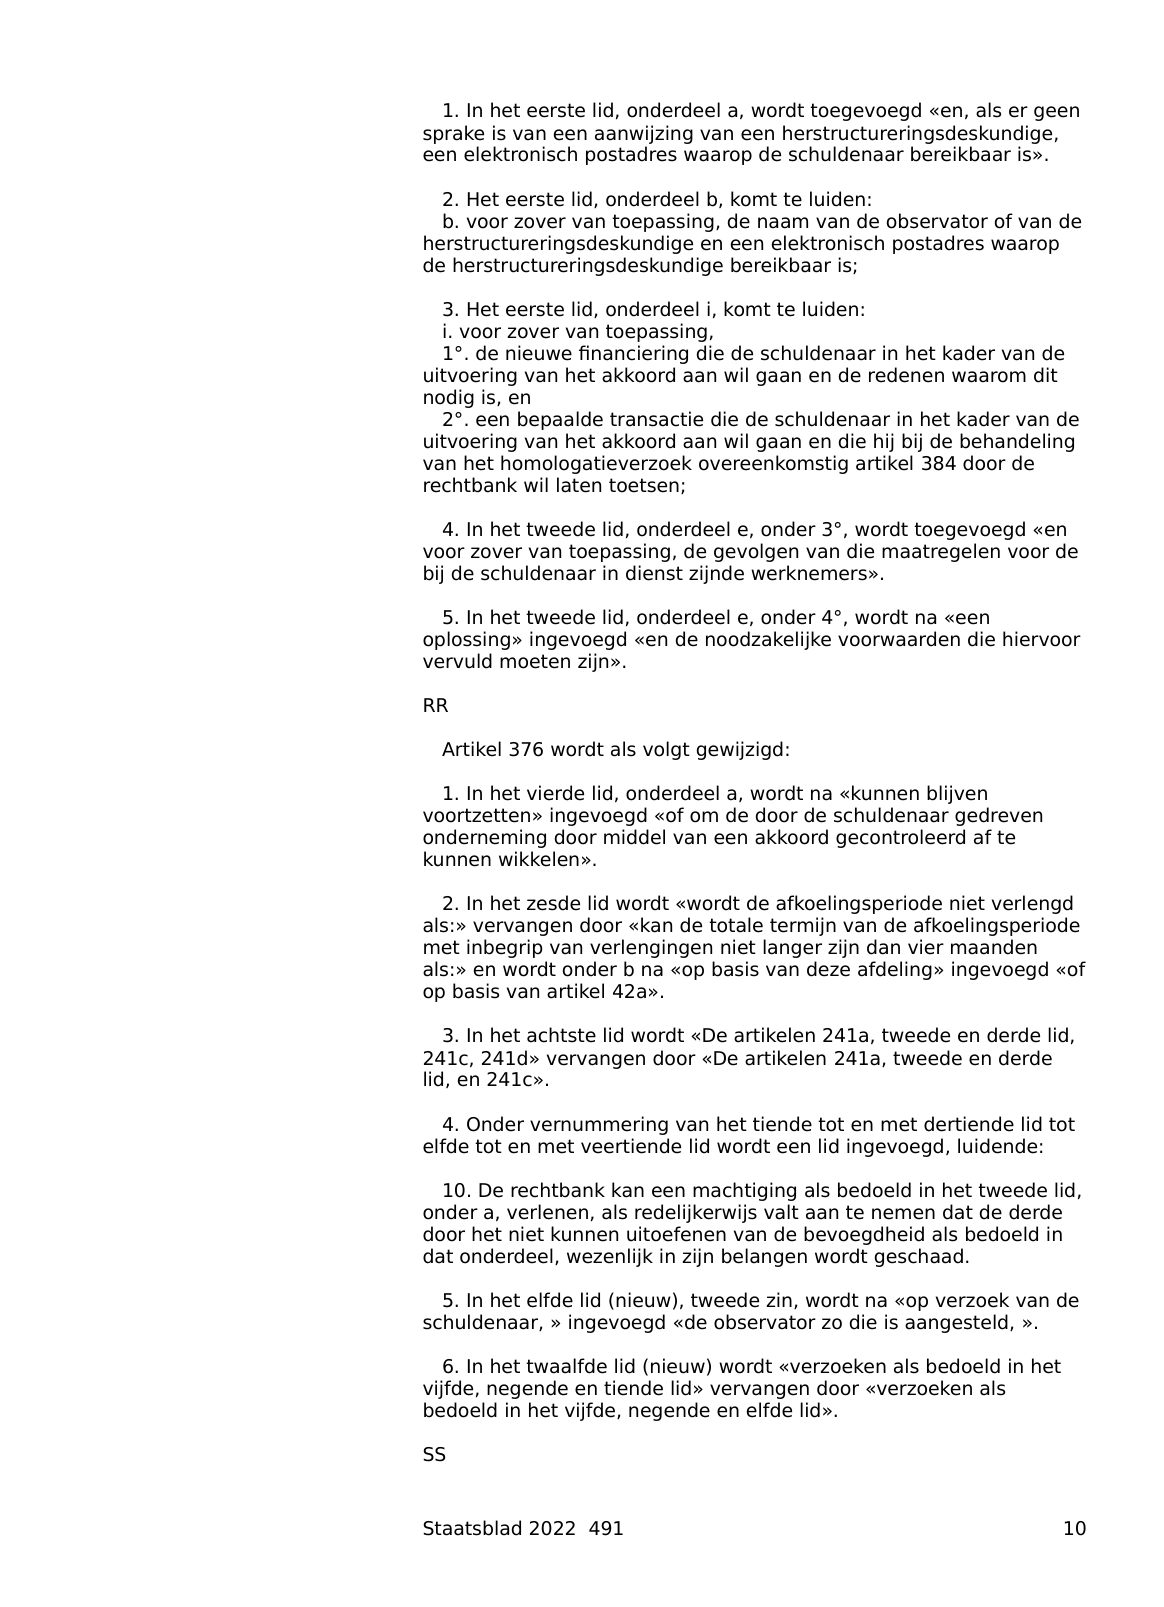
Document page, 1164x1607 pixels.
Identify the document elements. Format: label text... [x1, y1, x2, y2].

text 6. In het twaalfde lid (nieuw) wordt «verzoeken als bedoeld in het vijfde, negende en tiende lid» vervangen door «verzoeken als bedoeld in het vijfde, negende en elfde lid». [422, 1356, 1087, 1422]
text 5. In het tweede lid, onderdeel e, onder 4°, wordt na «een oplossing» ingevoegd «en de noodzakelijke voorwaarden die hiervoor vervuld moeten zijn». [422, 607, 1087, 673]
text i. voor zover van toepassing, [422, 321, 1087, 343]
text RR [422, 695, 1087, 717]
text 2. In het zesde lid wordt «wordt de afkoelingsperiode niet verlengd als:» vervangen door «kan de totale termijn van de afkoelingsperiode met inbegrip van verlengingen niet langer zijn dan vier maanden als:» en wordt onder b na «op basis van deze afdeling» ingevoegd «of op basis van artikel 42a». [422, 893, 1087, 1003]
text 3. Het eerste lid, onderdeel i, komt te luiden: [422, 299, 1087, 321]
text 1. In het vierde lid, onderdeel a, wordt na «kunnen blijven voortzetten» ingevoegd «of om de door de schuldenaar gedreven onderneming door middel van een akkoord gecontroleerd af te kunnen wikkelen». [422, 783, 1087, 871]
text 4. Onder vernummering van het tiende tot en met dertiende lid tot elfde tot en met veertiende lid wordt een lid ingevoegd, luidende: [422, 1113, 1087, 1157]
text Artikel 376 wordt als volgt gewijzigd: [422, 739, 1087, 761]
text 2°. een bepaalde transactie die de schuldenaar in het kader van de uitvoering van het akkoord aan wil gaan en die hij bij de behandeling van het homologatieverzoek overeenkomstig artikel 384 door de rechtbank wil laten toetsen; [422, 408, 1087, 496]
text 4. In het tweede lid, onderdeel e, onder 3°, wordt toegevoegd «en voor zover van toepassing, de gevolgen van die maatregelen voor de bij de schuldenaar in dienst zijnde werknemers». [422, 519, 1087, 584]
text 10. De rechtbank kan een machtiging als bedoeld in het tweede lid, onder a, verlenen, als redelijkerwijs valt aan te nemen dat de derde door het niet kunnen uitoefenen van de bevoegdheid als bedoeld in dat onderdeel, wezenlijk in zijn belangen wordt geschaad. [422, 1180, 1087, 1268]
text 3. In het achtste lid wordt «De artikelen 241a, tweede en derde lid, 241c, 241d» vervangen door «De artikelen 241a, tweede en derde lid, en 241c». [422, 1025, 1087, 1091]
text 5. In het elfde lid (nieuw), tweede zin, wordt na «op verzoek van de schuldenaar, » ingevoegd «de observator zo die is aangesteld, ». [422, 1290, 1087, 1334]
text SS [422, 1444, 1087, 1466]
text 2. Het eerste lid, onderdeel b, komt te luiden: [422, 188, 1087, 211]
text b. voor zover van toepassing, de naam van de observator of van de herstructureringsdeskundige en een elektronisch postadres waarop de herstructureringsdeskundige bereikbaar is; [422, 211, 1087, 276]
text 1. In het eerste lid, onderdeel a, wordt toegevoegd «en, als er geen sprake is van een aanwijzing van een herstructureringsdeskundige, een elektronisch postadres waarop de schuldenaar bereikbaar is». [422, 100, 1087, 166]
text 1°. de nieuwe financiering die de schuldenaar in het kader van de uitvoering van het akkoord aan wil gaan en de redenen waarom dit nodig is, en [422, 343, 1087, 408]
